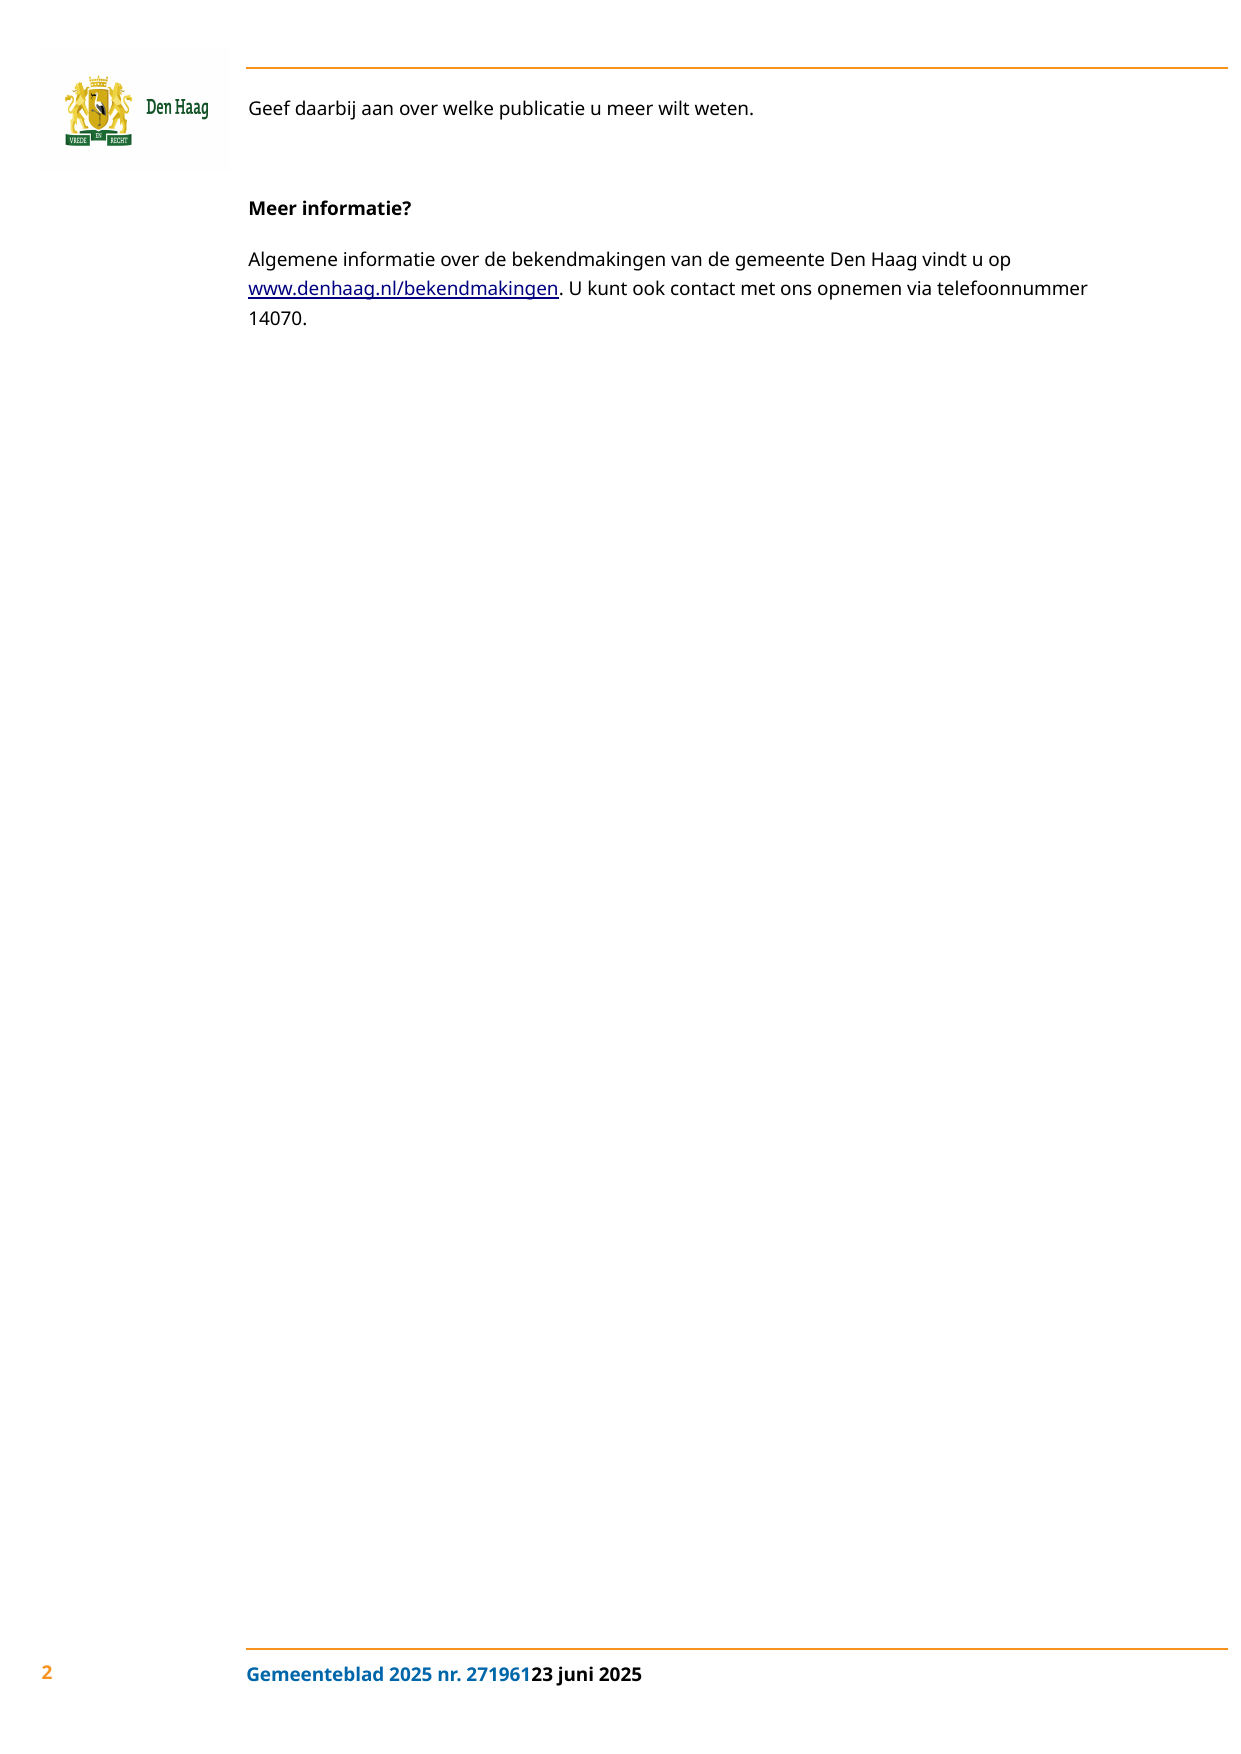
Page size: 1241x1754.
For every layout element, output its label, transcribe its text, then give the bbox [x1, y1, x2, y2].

picture [41, 47, 231, 172]
text Geef daarbij aan over welke publicatie u meer wilt weten. [248, 95, 1152, 121]
text Meer informatie? [248, 196, 1152, 221]
text Algemene informatie over de bekendmakingen van de gemeente Den Haag vindt u op www.denhaag.nl/bekendmakingen. U kunt ook contact met ons opnemen via telefoonnummer 14070. [248, 246, 1152, 331]
